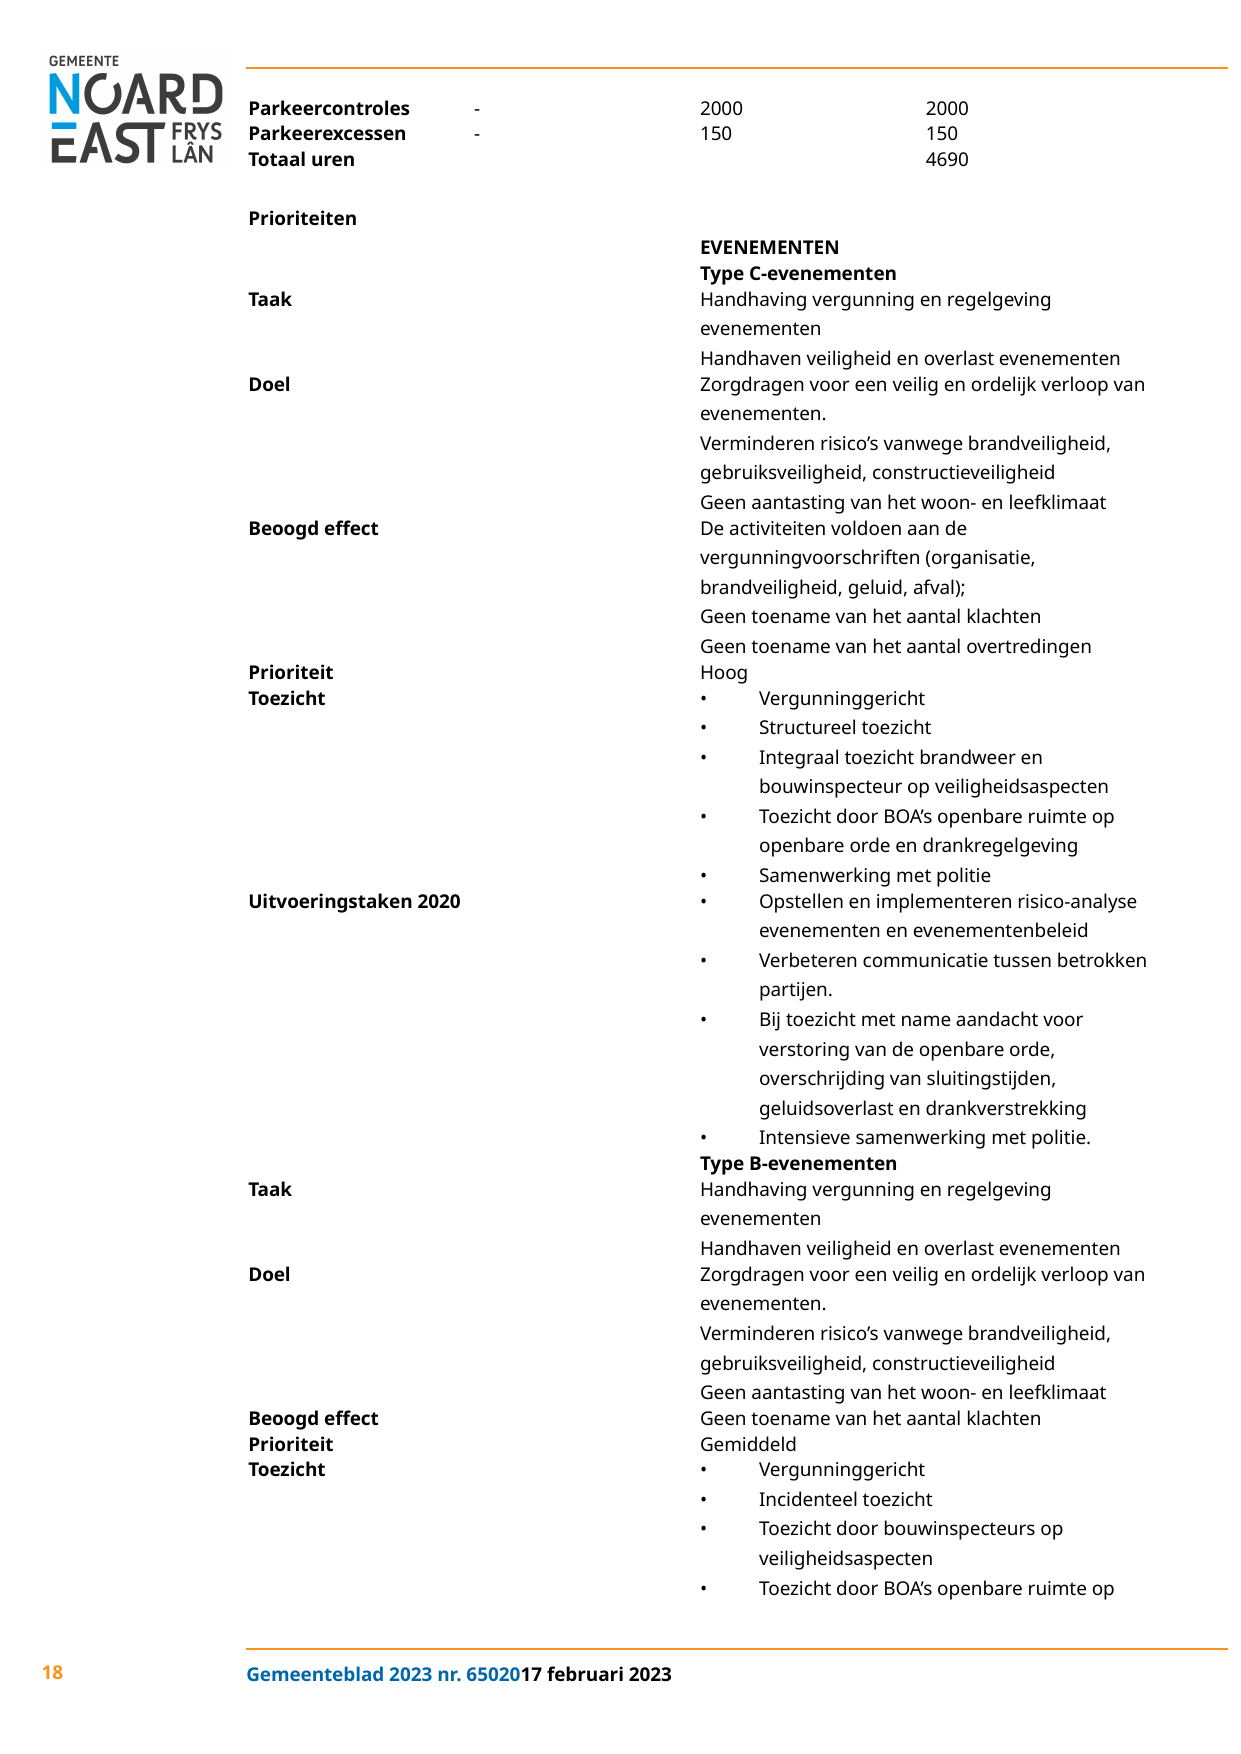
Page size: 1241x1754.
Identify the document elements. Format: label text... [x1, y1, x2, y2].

table_cell [248, 1150, 700, 1176]
table_cell Toezicht [248, 685, 700, 888]
table_cell Beoogd effect [248, 1405, 700, 1431]
table_cell Taak [248, 1176, 700, 1261]
table_cell 4690 [926, 146, 1152, 172]
table_cell - [474, 95, 700, 121]
picture [41, 47, 231, 172]
table_cell Parkeerexcessen [248, 121, 474, 146]
table_cell Totaal uren [248, 146, 926, 172]
table_cell Geen toename van het aantal klachten [700, 1405, 1152, 1431]
table_cell Opstellen en implementeren risico-analyse evenementen en evenementenbeleid Verbeteren communicatie tussen betrokken partijen. Bij toezicht met name aandacht voor verstoring van de openbare orde, overschrijding van sluitingstijden, geluidsoverlast en drankverstrekking Intensieve samenwerking met politie. [700, 888, 1152, 1150]
table_cell Doel [248, 1261, 700, 1405]
table_cell Uitvoeringstaken 2020 [248, 888, 700, 1150]
table_cell Zorgdragen voor een veilig en ordelijk verloop van evenementen. Verminderen risico’s vanwege brandveiligheid, gebruiksveiligheid, constructieveiligheid Geen aantasting van het woon- en leefklimaat [700, 371, 1152, 515]
table_cell Taak [248, 286, 700, 371]
table_cell Type B-evenementen [700, 1150, 1152, 1176]
table_cell Beoogd effect [248, 515, 700, 659]
table_cell Prioriteit [248, 1431, 700, 1456]
table_cell - [474, 121, 700, 146]
table_header [248, 235, 700, 260]
table_cell 2000 [700, 95, 926, 121]
table_cell Vergunninggericht Structureel toezicht Integraal toezicht brandweer en bouwinspecteur op veiligheidsaspecten Toezicht door BOA’s openbare ruimte op openbare orde en drankregelgeving Samenwerking met politie [700, 685, 1152, 888]
table_cell 150 [926, 121, 1152, 146]
table_cell Zorgdragen voor een veilig en ordelijk verloop van evenementen. Verminderen risico’s vanwege brandveiligheid, gebruiksveiligheid, constructieveiligheid Geen aantasting van het woon- en leefklimaat [700, 1261, 1152, 1405]
table_cell 2000 [926, 95, 1152, 121]
table_cell Doel [248, 371, 700, 515]
table_cell [248, 260, 700, 286]
table_cell Hoog [700, 659, 1152, 685]
table_cell 150 [700, 121, 926, 146]
table_cell Type C-evenementen [700, 260, 1152, 286]
table_cell Parkeercontroles [248, 95, 474, 121]
table_cell Vergunninggericht Incidenteel toezicht Toezicht door bouwinspecteurs op veiligheidsaspecten Toezicht door BOA’s openbare ruimte op [700, 1456, 1152, 1601]
table_cell Gemiddeld [700, 1431, 1152, 1456]
table_cell Handhaving vergunning en regelgeving evenementen Handhaven veiligheid en overlast evenementen [700, 1176, 1152, 1261]
table_cell Prioriteit [248, 659, 700, 685]
table_cell De activiteiten voldoen aan de vergunningvoorschriften (organisatie, brandveiligheid, geluid, afval); Geen toename van het aantal klachten Geen toename van het aantal overtredingen [700, 515, 1152, 659]
text Prioriteiten [248, 205, 1152, 231]
table_header EVENEMENTEN [700, 235, 1152, 260]
table_cell Handhaving vergunning en regelgeving evenementen Handhaven veiligheid en overlast evenementen [700, 286, 1152, 371]
table_cell Toezicht [248, 1456, 700, 1601]
